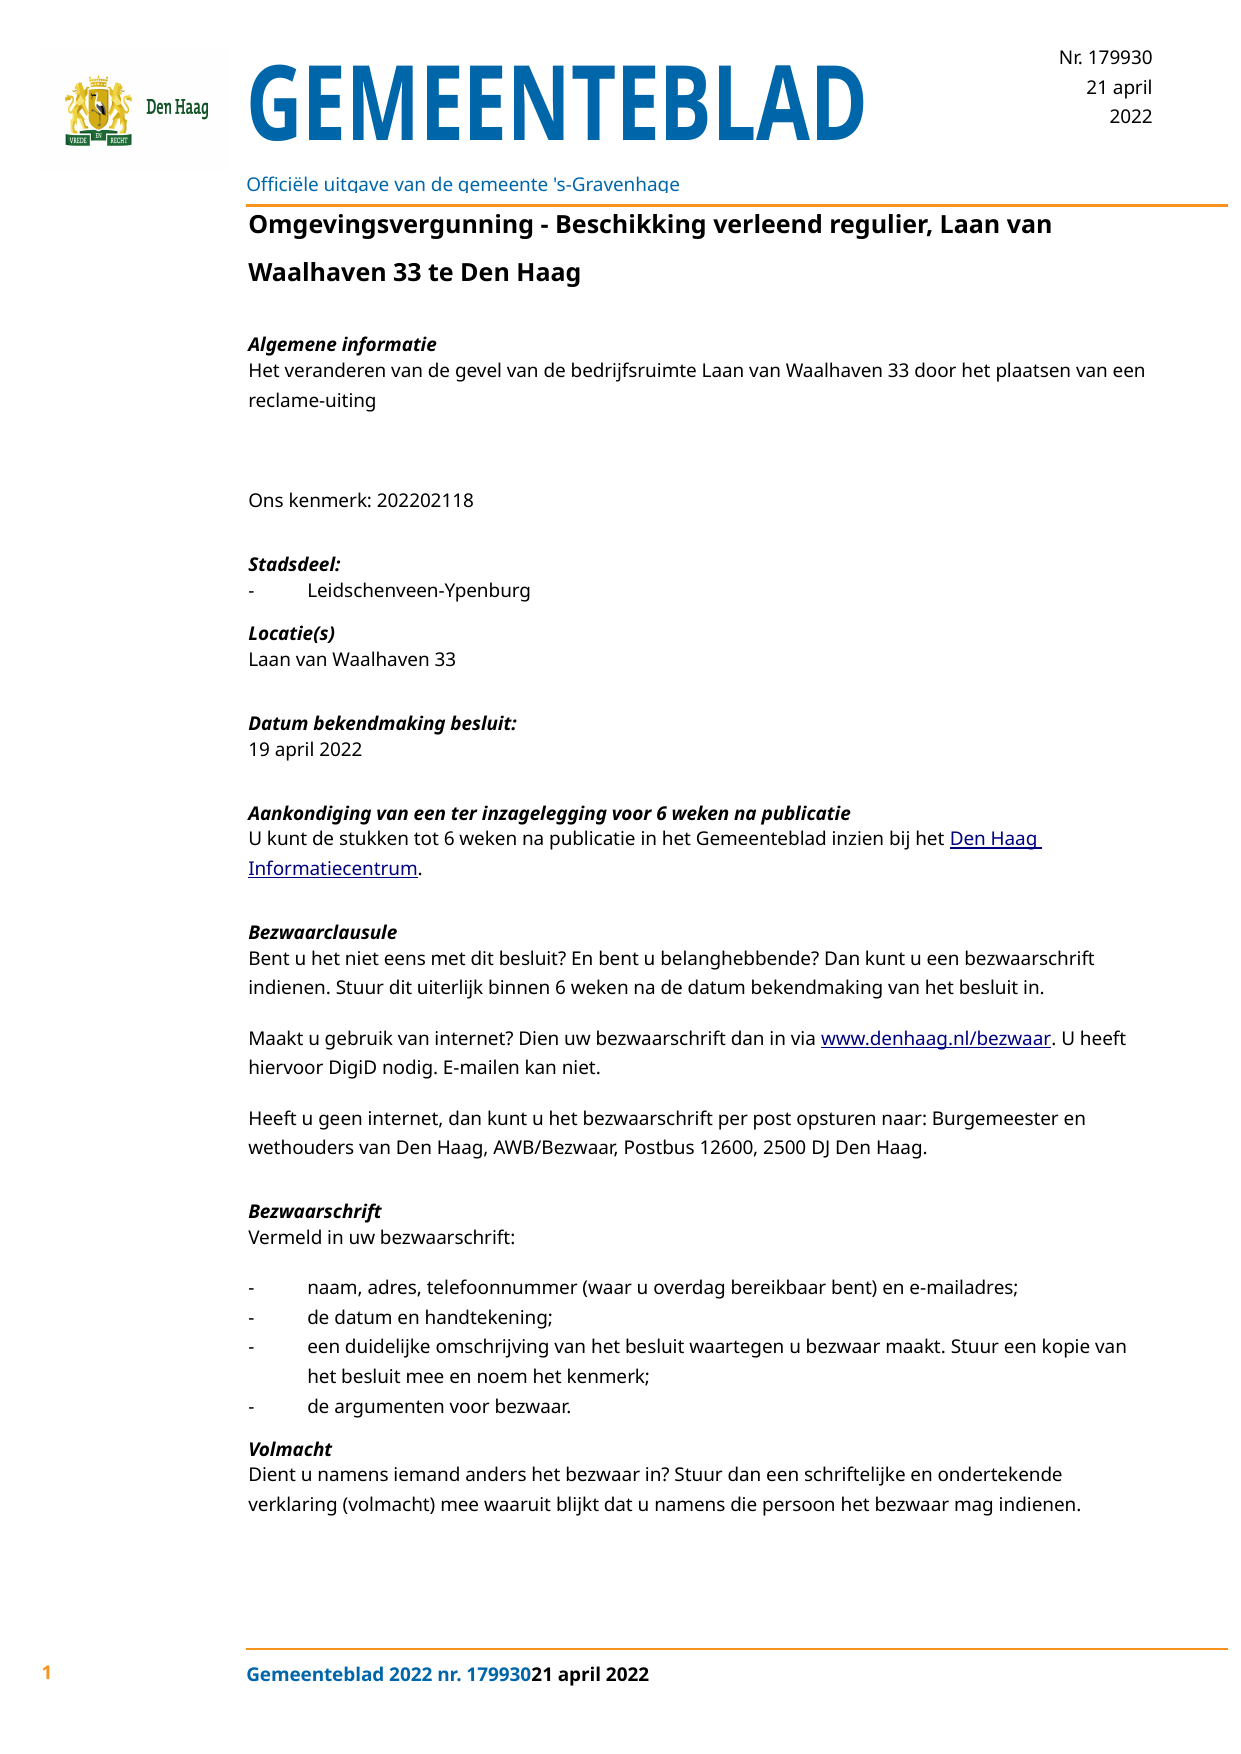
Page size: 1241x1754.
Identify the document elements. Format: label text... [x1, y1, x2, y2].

text Vermeld in uw bezwaarschrift: [248, 1224, 1152, 1250]
text Bent u het niet eens met dit besluit? En bent u belanghebbende? Dan kunt u een bezwaarschrift indienen. Stuur dit uiterlijk binnen 6 weken na de datum bekendmaking van het besluit in. [248, 945, 1152, 1000]
text Volmacht [248, 1436, 1152, 1462]
text Heeft u geen internet, dan kunt u het bezwaarschrift per post opsturen naar: Burgemeester en wethouders van Den Haag, AWB/Bezwaar, Postbus 12600, 2500 DJ Den Haag. [248, 1105, 1152, 1160]
list naam, adres, telefoonnummer (waar u overdag bereikbaar bent) en e-mailadres; [248, 1274, 1152, 1300]
list een duidelijke omschrijving van het besluit waartegen u bezwaar maakt. Stuur een kopie van het besluit mee en noem het kenmerk; [248, 1334, 1152, 1389]
text Ons kenmerk: 202202118 [248, 488, 1152, 513]
list Leidschenveen-Ypenburg [248, 577, 1152, 603]
text Het veranderen van de gevel van de bedrijfsruimte Laan van Waalhaven 33 door het plaatsen van een reclame-uiting [248, 357, 1152, 412]
text Aankondiging van een ter inzagelegging voor 6 weken na publicatie [248, 800, 1152, 826]
text Laan van Waalhaven 33 [248, 646, 1152, 672]
text Locatie(s) [248, 620, 1152, 646]
text Algemene informatie [248, 331, 1152, 357]
text Bezwaarschrift [248, 1198, 1152, 1224]
text Maakt u gebruik van internet? Dien uw bezwaarschrift dan in via www.denhaag.nl/bezwaar. U heeft hiervoor DigiD nodig. E-mailen kan niet. [248, 1025, 1152, 1080]
text Omgevingsvergunning - Beschikking verleend regulier, Laan van Waalhaven 33 te Den Haag [248, 207, 1152, 288]
text 19 april 2022 [248, 736, 1152, 762]
text Datum bekendmaking besluit: [248, 710, 1152, 736]
text Stadsdeel: [248, 552, 1152, 577]
picture [41, 47, 231, 172]
text Dient u namens iemand anders het bezwaar in? Stuur dan een schriftelijke en ondertekende verklaring (volmacht) mee waaruit blijkt dat u namens die persoon het bezwaar mag indienen. [248, 1462, 1152, 1517]
text U kunt de stukken tot 6 weken na publicatie in het Gemeenteblad inzien bij het Den Haag Informatiecentrum. [248, 826, 1152, 881]
list de datum en handtekening; [248, 1304, 1152, 1330]
list de argumenten voor bezwaar. [248, 1393, 1152, 1418]
text Bezwaarclausule [248, 919, 1152, 945]
